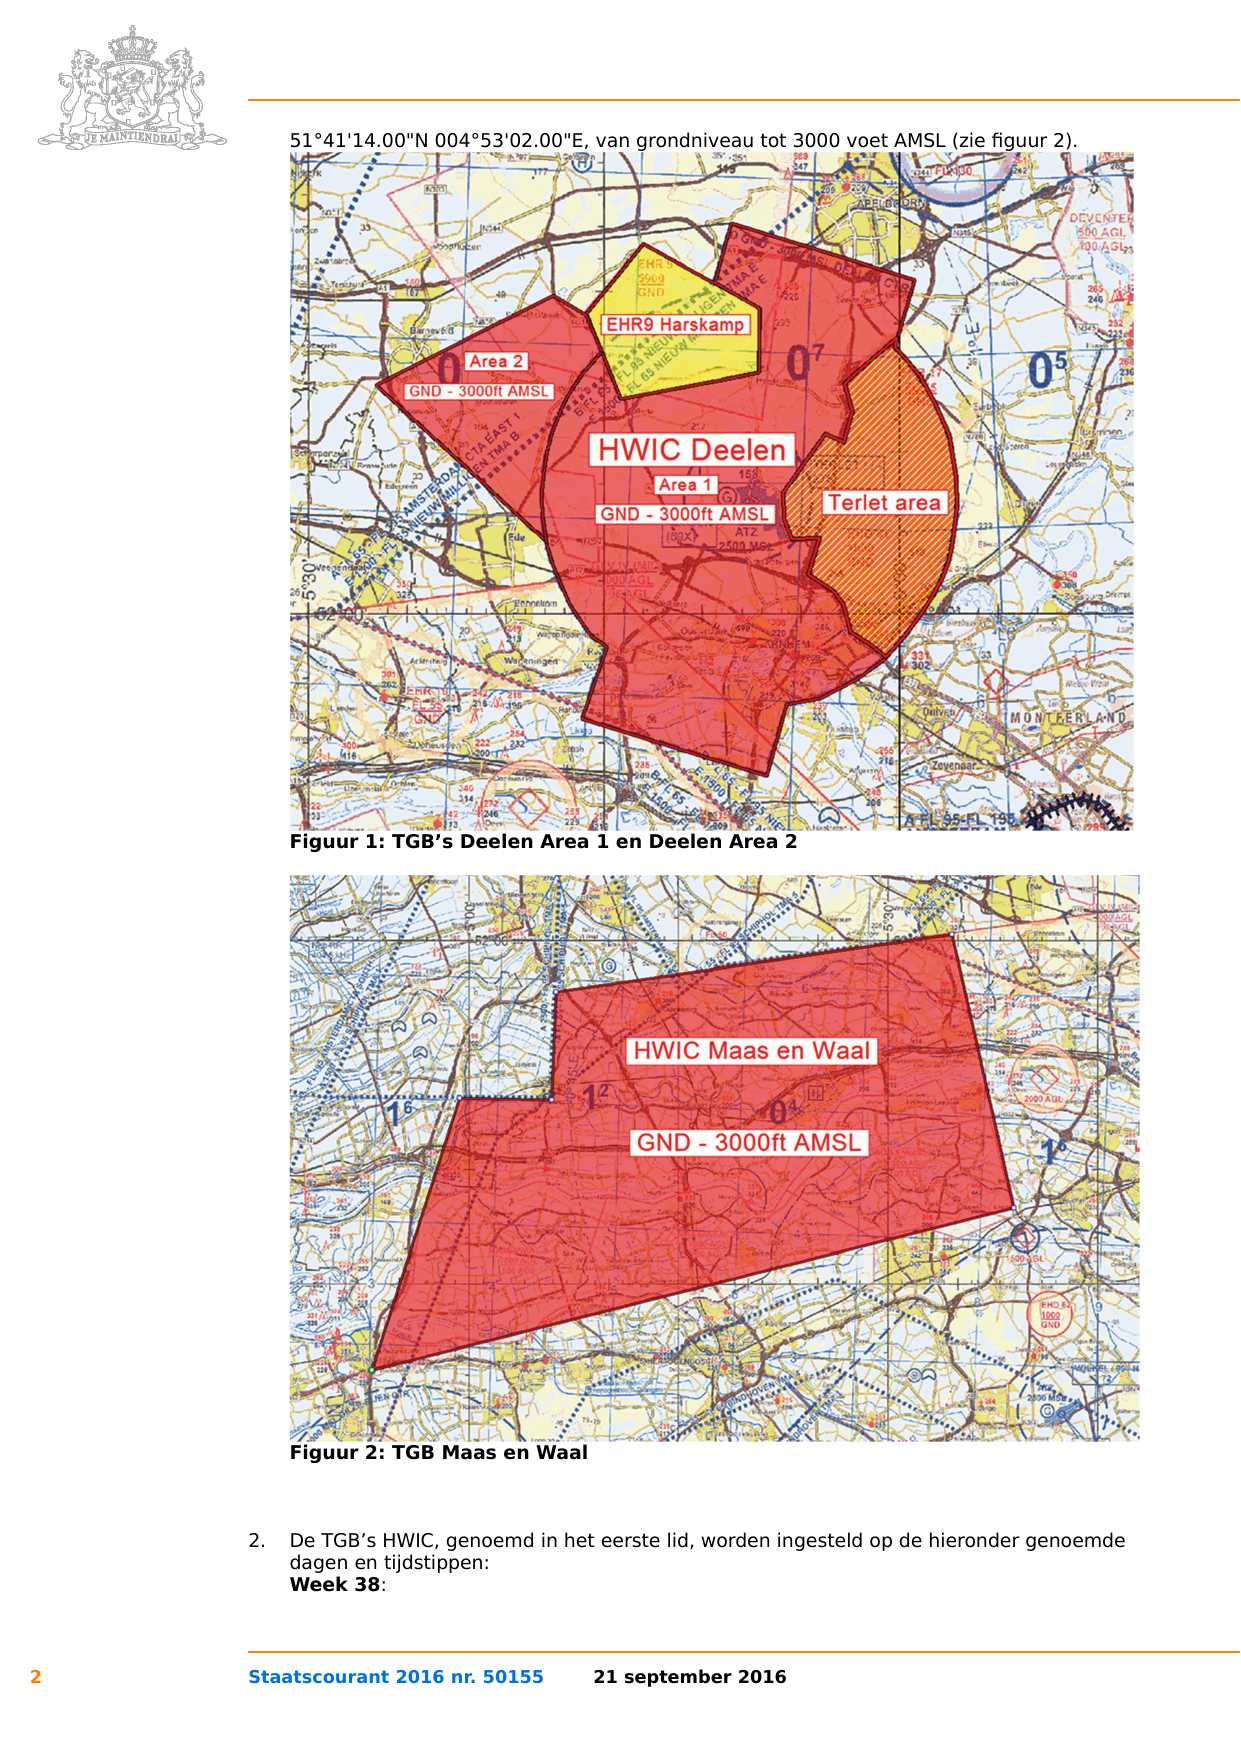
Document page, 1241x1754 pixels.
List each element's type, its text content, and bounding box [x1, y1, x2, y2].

picture [38, 25, 227, 150]
text 51°41'14.00"N 004°53'02.00"E, van grondniveau tot 3000 voet AMSL (zie figuur 2). Figuur 1: TGB’s Deelen Area 1 en Deelen Area 2 Figuur 2: TGB Maas en Waal [289, 130, 1163, 1508]
text 2. De TGB’s HWIC, genoemd in het eerste lid, worden ingesteld op de hieronder genoemde dagen en tijdstippen: [248, 1530, 1163, 1574]
text Week 38: [289, 1574, 1163, 1596]
picture [289, 151, 1134, 831]
picture [289, 875, 1140, 1442]
